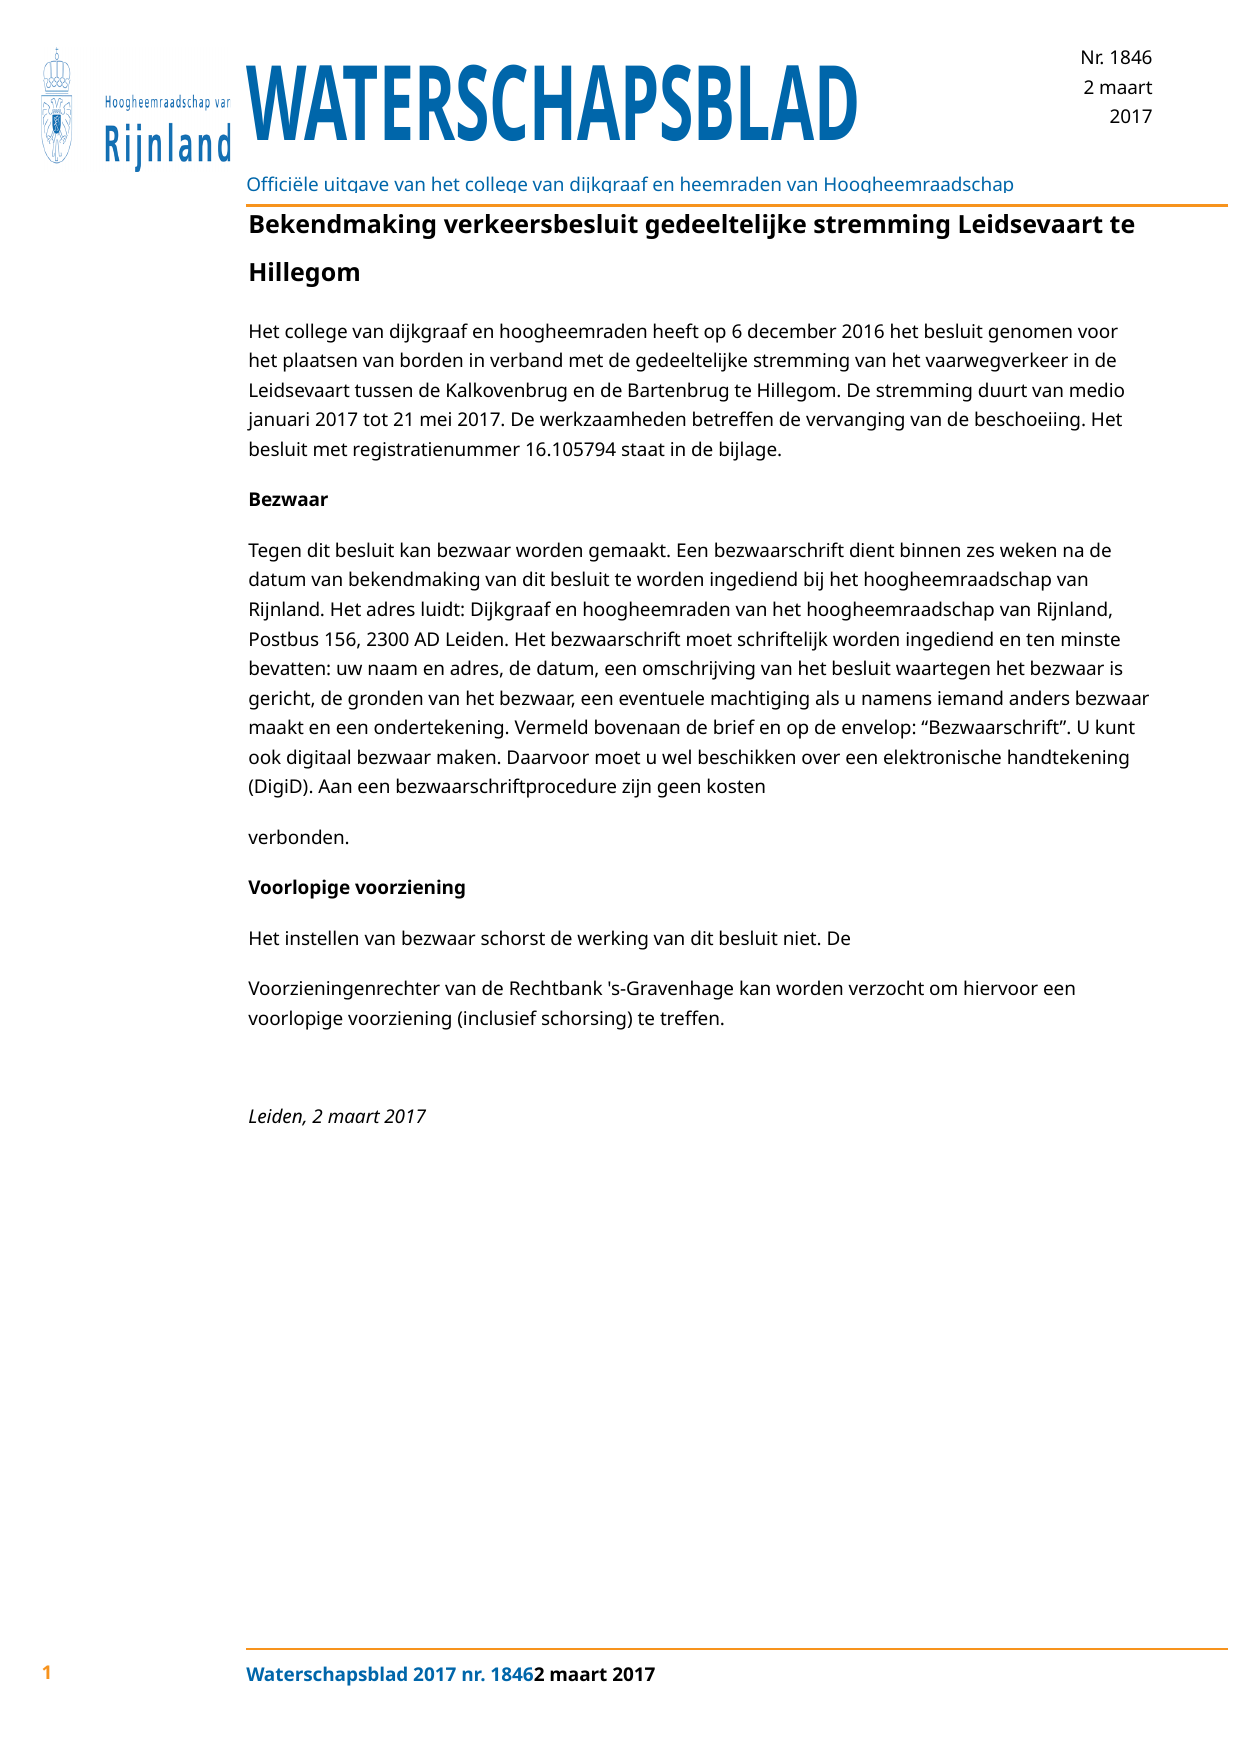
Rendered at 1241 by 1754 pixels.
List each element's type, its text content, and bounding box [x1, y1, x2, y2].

text Het instellen van bezwaar schorst de werking van dit besluit niet. De [248, 925, 1152, 951]
text Bezwaar [248, 487, 1152, 512]
text Leiden, 2 maart 2017 [248, 1103, 1152, 1129]
text Bekendmaking verkeersbesluit gedeeltelijke stremming Leidsevaart te Hillegom [248, 207, 1152, 288]
text Tegen dit besluit kan bezwaar worden gemaakt. Een bezwaarschrift dient binnen zes weken na de datum van bekendmaking van dit besluit te worden ingediend bij het hoogheemraadschap van Rijnland. Het adres luidt: Dijkgraaf en hoogheemraden van het hoogheemraadschap van Rijnland, Postbus 156, 2300 AD Leiden. Het bezwaarschrift moet schriftelijk worden ingediend en ten minste bevatten: uw naam en adres, de datum, een omschrijving van het besluit waartegen het bezwaar is gericht, de gronden van het bezwaar, een eventuele machtiging als u namens iemand anders bezwaar maakt en een ondertekening. Vermeld bovenaan de brief en op de envelop: “Bezwaarschrift”. U kunt ook digitaal bezwaar maken. Daarvoor moet u wel beschikken over een elektronische handtekening (DigiD). Aan een bezwaarschriftprocedure zijn geen kosten [248, 537, 1152, 799]
text Voorlopige voorziening [248, 874, 1152, 900]
text Het college van dijkgraaf en hoogheemraden heeft op 6 december 2016 het besluit genomen voor het plaatsen van borden in verband met de gedeeltelijke stremming van het vaarwegverkeer in de Leidsevaart tussen de Kalkovenbrug en de Bartenbrug te Hillegom. De stremming duurt van medio januari 2017 tot 21 mei 2017. De werkzaamheden betreffen de vervanging van de beschoeiing. Het besluit met registratienummer 16.105794 staat in de bijlage. [248, 318, 1152, 462]
text Voorzieningenrechter van de Rechtbank 's-Gravenhage kan worden verzocht om hiervoor een voorlopige voorziening (inclusief schorsing) te treffen. [248, 975, 1152, 1031]
text verbonden. [248, 824, 1152, 850]
picture [41, 47, 231, 172]
